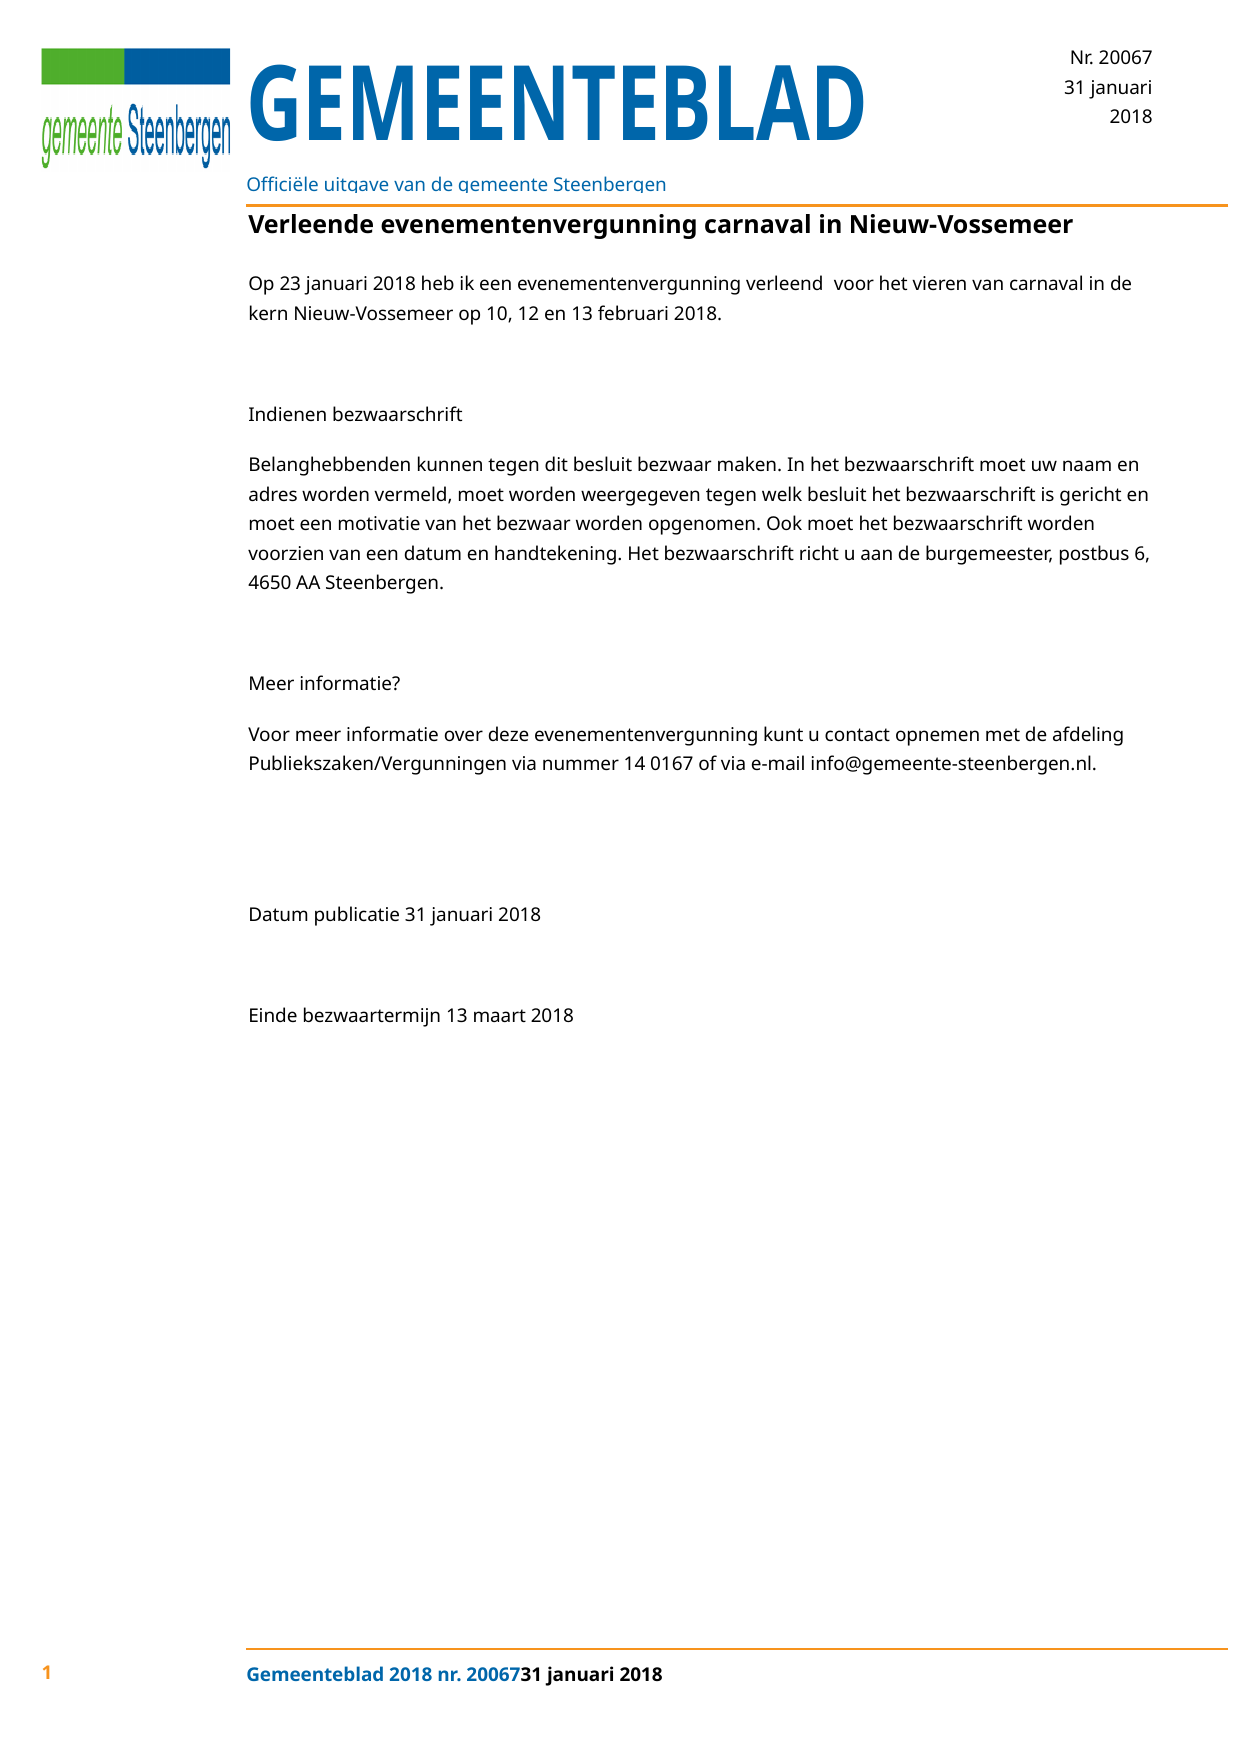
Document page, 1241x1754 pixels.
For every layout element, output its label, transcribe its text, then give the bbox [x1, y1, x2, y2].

text Datum publicatie 31 januari 2018 [248, 902, 1152, 927]
text Verleende evenementenvergunning carnaval in Nieuw-Vossemeer [248, 207, 1152, 241]
text Voor meer informatie over deze evenementenvergunning kunt u contact opnemen met de afdeling Publiekszaken/Vergunningen via nummer 14 0167 of via e-mail info@gemeente-steenbergen.nl. [248, 721, 1152, 776]
text Op 23 januari 2018 heb ik een evenementenvergunning verleend voor het vieren van carnaval in de kern Nieuw-Vossemeer op 10, 12 en 13 februari 2018. [248, 270, 1152, 326]
text Belanghebbenden kunnen tegen dit besluit bezwaar maken. In het bezwaarschrift moet uw naam en adres worden vermeld, moet worden weergegeven tegen welk besluit het bezwaarschrift is gericht en moet een motivatie van het bezwaar worden opgenomen. Ook moet het bezwaarschrift worden voorzien van een datum en handtekening. Het bezwaarschrift richt u aan de burgemeester, postbus 6, 4650 AA Steenbergen. [248, 451, 1152, 595]
picture [41, 47, 231, 172]
text Indienen bezwaarschrift [248, 401, 1152, 426]
text Meer informatie? [248, 670, 1152, 696]
text ­ [248, 801, 1152, 826]
text Einde bezwaartermijn 13 maart 2018 [248, 1002, 1152, 1028]
